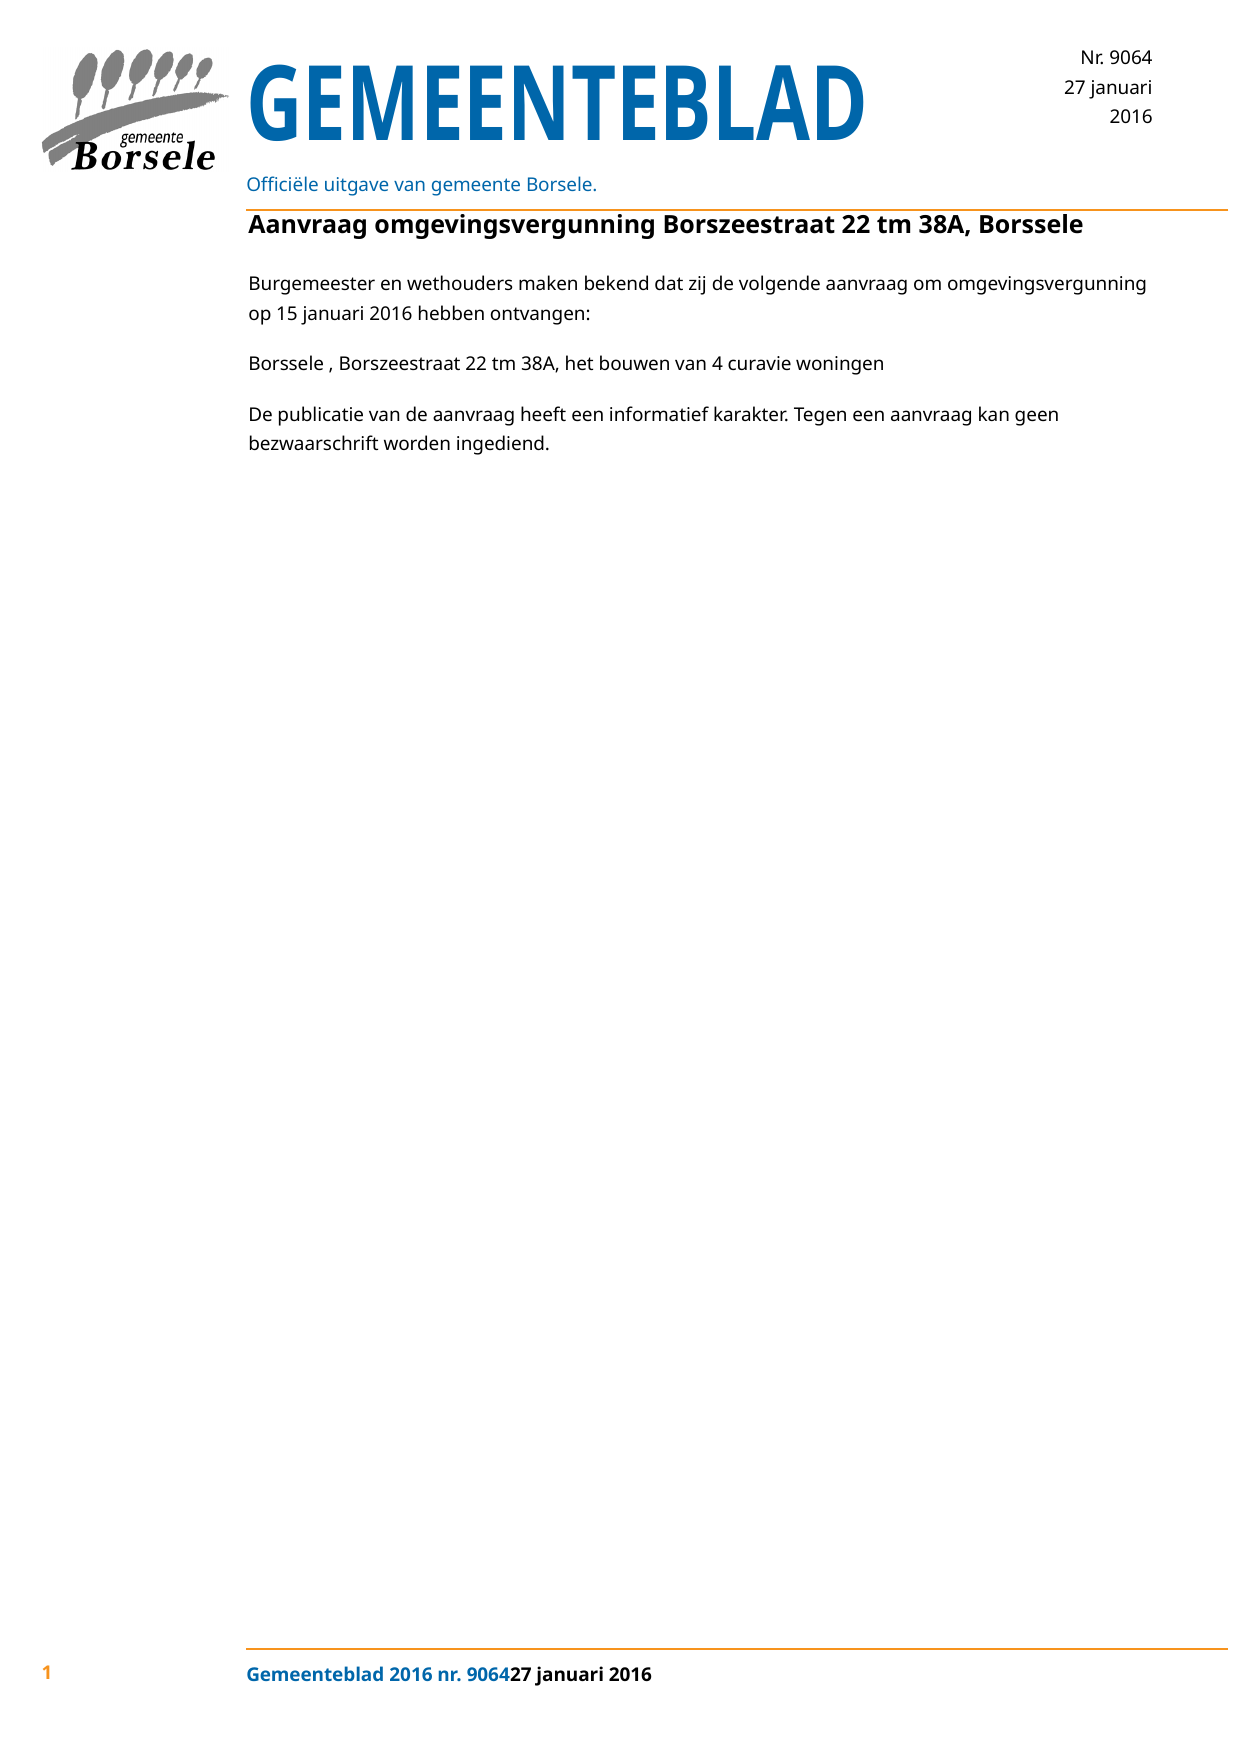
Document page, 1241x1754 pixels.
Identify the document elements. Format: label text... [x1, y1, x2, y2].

text Borssele , Borszeestraat 22 tm 38A, het bouwen van 4 curavie woningen [248, 350, 1152, 376]
picture [41, 47, 231, 172]
text De publicatie van de aanvraag heeft een informatief karakter. Tegen een aanvraag kan geen bezwaarschrift worden ingediend. [248, 401, 1152, 456]
text Aanvraag omgevingsvergunning Borszeestraat 22 tm 38A, Borssele [248, 211, 1152, 241]
text Burgemeester en wethouders maken bekend dat zij de volgende aanvraag om omgevingsvergunning op 15 januari 2016 hebben ontvangen: [248, 270, 1152, 326]
